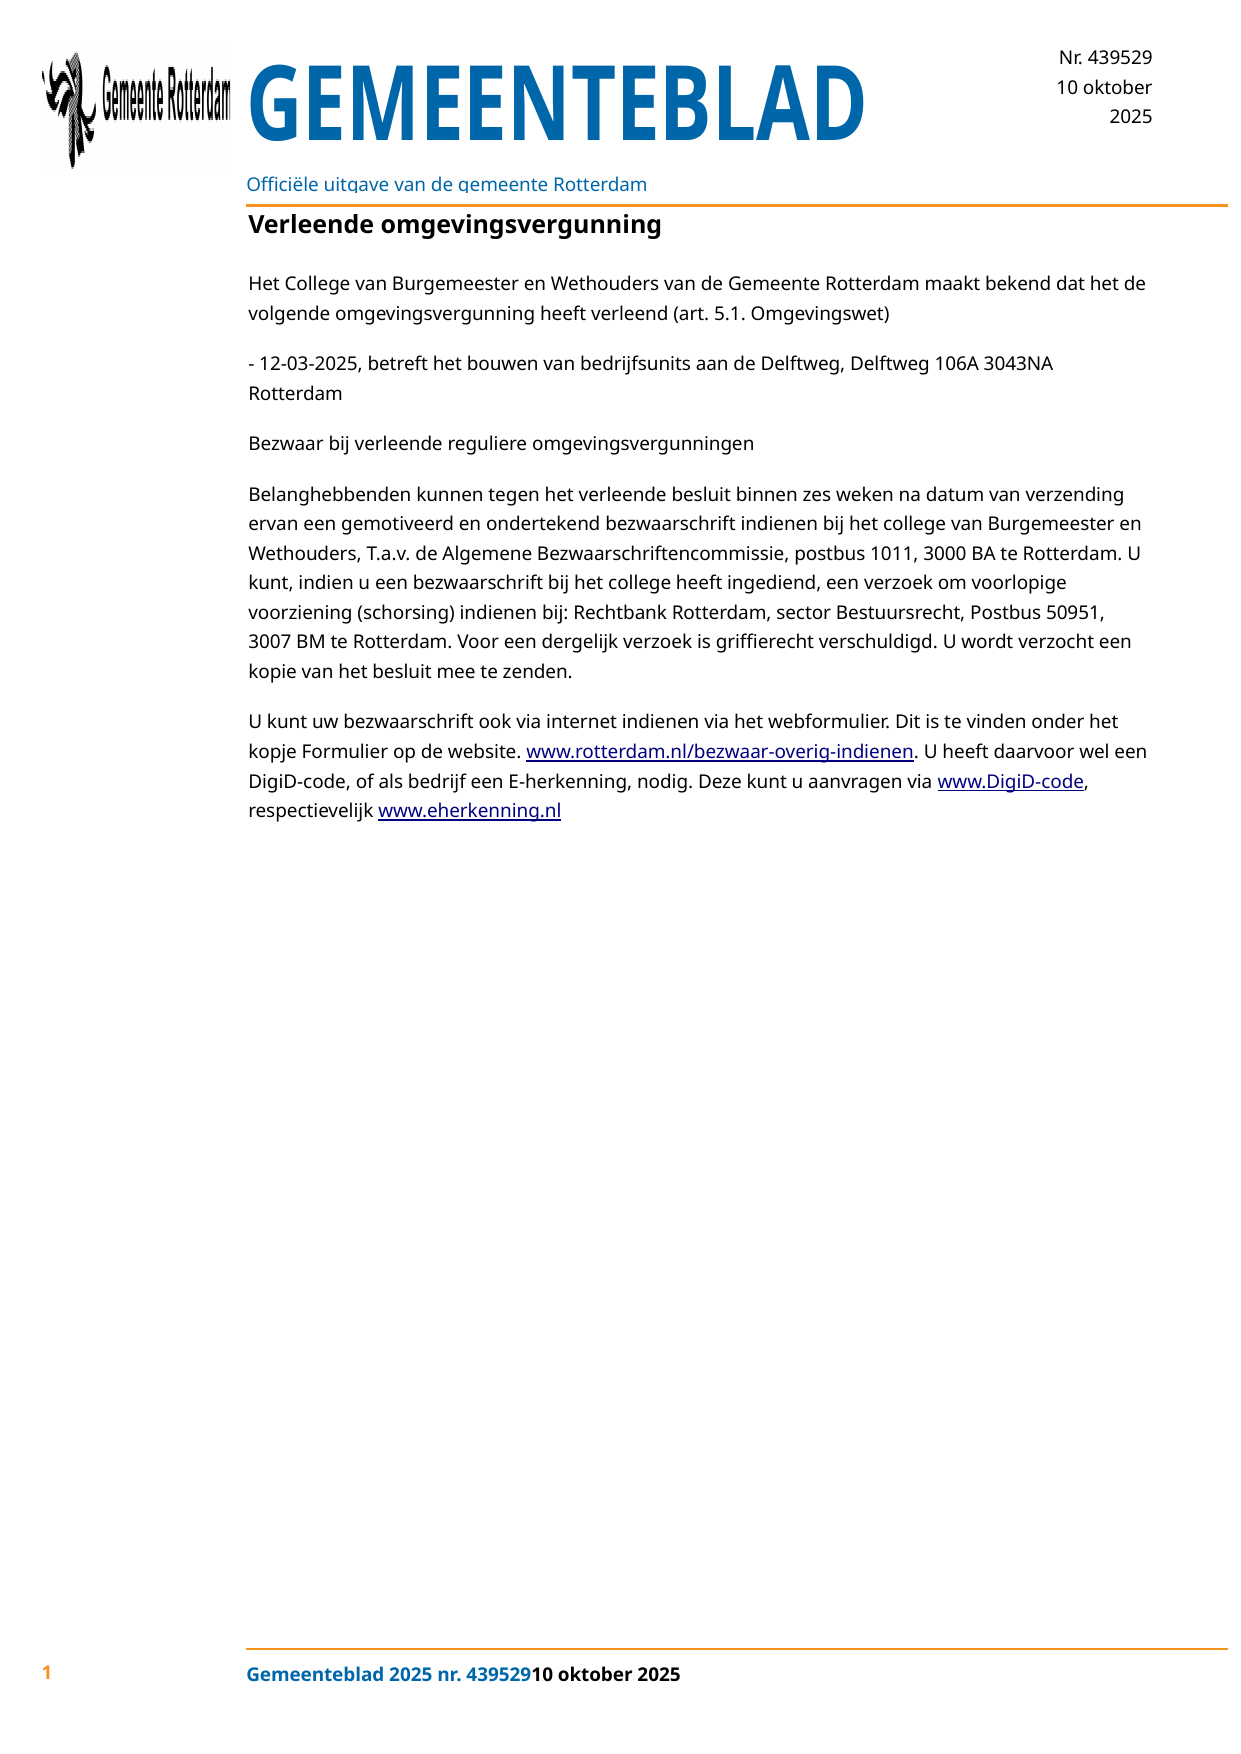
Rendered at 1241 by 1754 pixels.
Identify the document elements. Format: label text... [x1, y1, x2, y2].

text Het College van Burgemeester en Wethouders van de Gemeente Rotterdam maakt bekend dat het de volgende omgevingsvergunning heeft verleend (art. 5.1. Omgevingswet) [248, 270, 1152, 326]
text Belanghebbenden kunnen tegen het verleende besluit binnen zes weken na datum van verzending ervan een gemotiveerd en ondertekend bezwaarschrift indienen bij het college van Burgemeester en Wethouders, T.a.v. de Algemene Bezwaarschriftencommissie, postbus 1011, 3000 BA te Rotterdam. U kunt, indien u een bezwaarschrift bij het college heeft ingediend, een verzoek om voorlopige voorziening (schorsing) indienen bij: Rechtbank Rotterdam, sector Bestuursrecht, Postbus 50951, 3007 BM te Rotterdam. Voor een dergelijk verzoek is griffierecht verschuldigd. U wordt verzocht een kopie van het besluit mee te zenden. [248, 481, 1152, 684]
text - 12-03-2025, betreft het bouwen van bedrijfsunits aan de Delftweg, Delftweg 106A 3043NA Rotterdam [248, 350, 1152, 406]
text Bezwaar bij verleende reguliere omgevingsvergunningen [248, 430, 1152, 456]
text Verleende omgevingsvergunning [248, 207, 1152, 241]
picture [41, 47, 231, 172]
text U kunt uw bezwaarschrift ook via internet indienen via het webformulier. Dit is te vinden onder het kopje Formulier op de website. www.rotterdam.nl/bezwaar-overig-indienen. U heeft daarvoor wel een DigiD-code, of als bedrijf een E-herkenning, nodig. Deze kunt u aanvragen via www.DigiD-code, respectievelijk www.eherkenning.nl [248, 709, 1152, 823]
